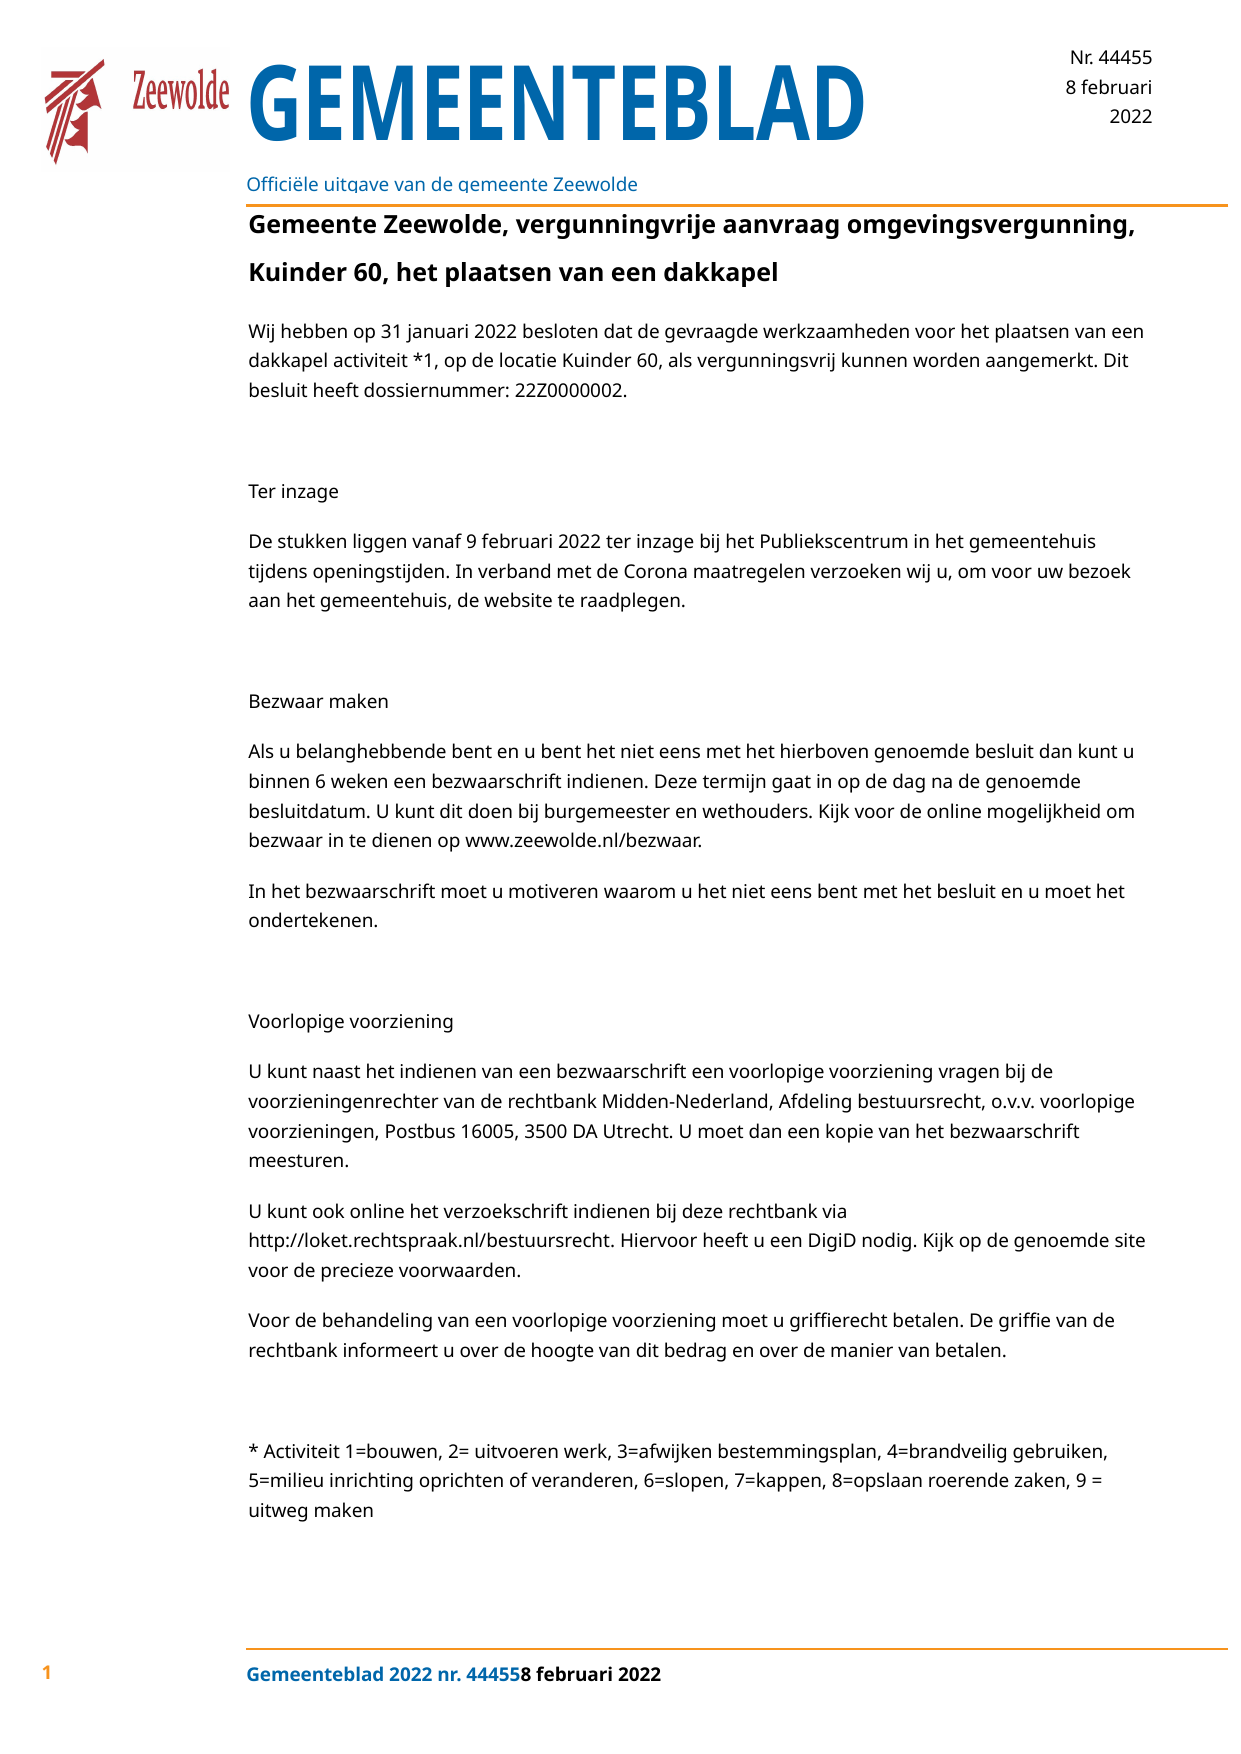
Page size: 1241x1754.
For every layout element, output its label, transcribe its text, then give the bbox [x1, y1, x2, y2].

text U kunt ook online het verzoekschrift indienen bij deze rechtbank via http://loket.rechtspraak.nl/bestuursrecht. Hiervoor heeft u een DigiD nodig. Kijk op de genoemde site voor de precieze voorwaarden. [248, 1198, 1152, 1283]
text * Activiteit 1=bouwen, 2= uitvoeren werk, 3=afwijken bestemmingsplan, 4=brandveilig gebruiken, 5=milieu inrichting oprichten of veranderen, 6=slopen, 7=kappen, 8=opslaan roerende zaken, 9 = uitweg maken [248, 1438, 1152, 1523]
text Voor de behandeling van een voorlopige voorziening moet u griffierecht betalen. De griffie van de rechtbank informeert u over de hoogte van dit bedrag en over de manier van betalen. [248, 1307, 1152, 1363]
text Als u belanghebbende bent en u bent het niet eens met het hierboven genoemde besluit dan kunt u binnen 6 weken een bezwaarschrift indienen. Deze termijn gaat in op de dag na de genoemde besluitdatum. U kunt dit doen bij burgemeester en wethouders. Kijk voor de online mogelijkheid om bezwaar in te dienen op www.zeewolde.nl/bezwaar. [248, 739, 1152, 853]
text Ter inzage [248, 478, 1152, 504]
text U kunt naast het indienen van een bezwaarschrift een voorlopige voorziening vragen bij de voorzieningenrechter van de rechtbank Midden-Nederland, Afdeling bestuursrecht, o.v.v. voorlopige voorzieningen, Postbus 16005, 3500 DA Utrecht. U moet dan een kopie van het bezwaarschrift meesturen. [248, 1059, 1152, 1173]
text Wij hebben op 31 januari 2022 besloten dat de gevraagde werkzaamheden voor het plaatsen van een dakkapel activiteit *1, op de locatie Kuinder 60, als vergunningsvrij kunnen worden aangemerkt. Dit besluit heeft dossiernummer: 22Z0000002. [248, 318, 1152, 403]
text Gemeente Zeewolde, vergunningvrije aanvraag omgevingsvergunning, Kuinder 60, het plaatsen van een dakkapel [248, 207, 1152, 288]
text In het bezwaarschrift moet u motiveren waarom u het niet eens bent met het besluit en u moet het ondertekenen. [248, 878, 1152, 933]
text Voorlopige voorziening [248, 1008, 1152, 1034]
text Bezwaar maken [248, 688, 1152, 714]
text De stukken liggen vanaf 9 februari 2022 ter inzage bij het Publiekscentrum in het gemeentehuis tijdens openingstijden. In verband met de Corona maatregelen verzoeken wij u, om voor uw bezoek aan het gemeentehuis, de website te raadplegen. [248, 528, 1152, 613]
picture [41, 47, 231, 172]
